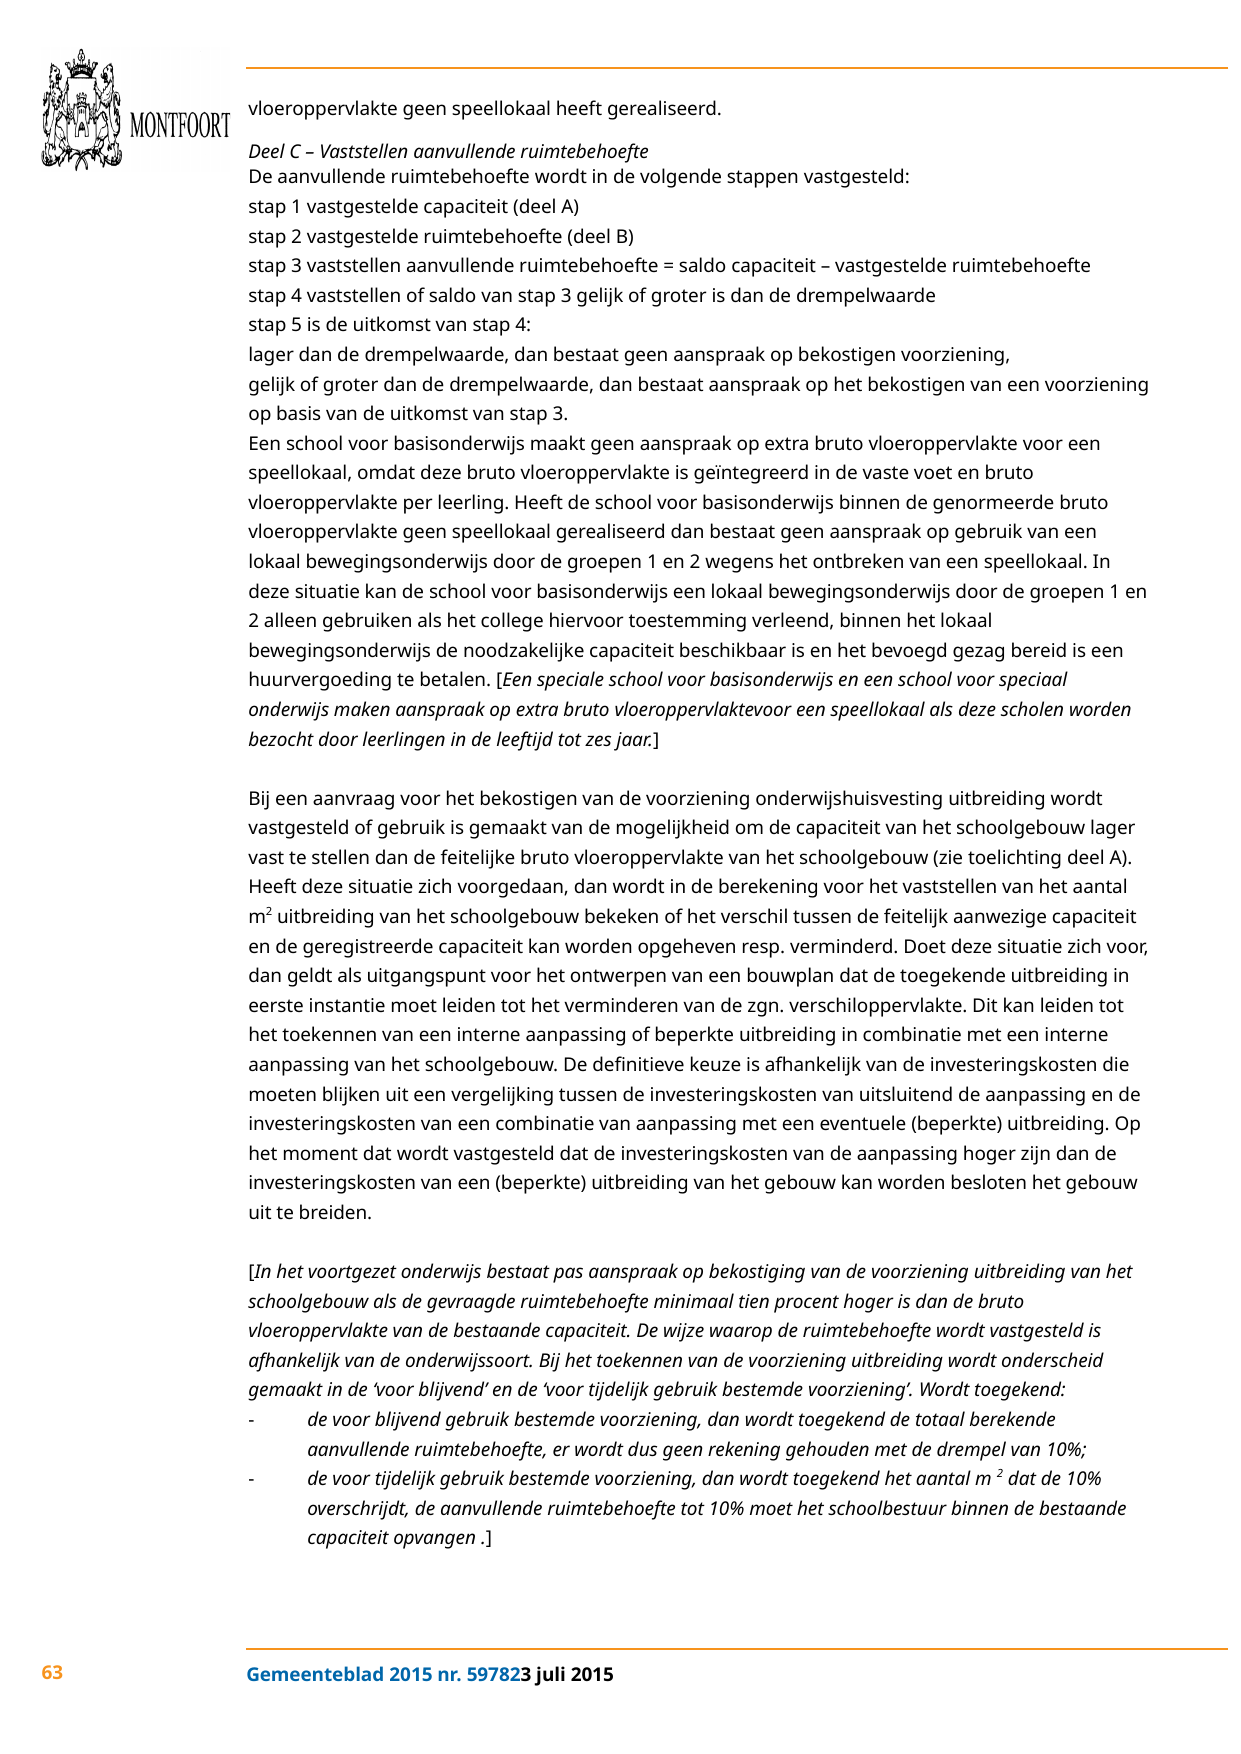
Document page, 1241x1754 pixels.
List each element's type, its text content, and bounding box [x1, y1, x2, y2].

text lager dan de drempelwaarde, dan bestaat geen aanspraak op bekostigen voorziening, [248, 341, 1152, 367]
text stap 2 vastgestelde ruimtebehoefte (deel B) [248, 223, 1152, 248]
text stap 4 vaststellen of saldo van stap 3 gelijk of groter is dan de drempelwaarde [248, 282, 1152, 308]
text Bij een aanvraag voor het bekostigen van de voorziening onderwijshuisvesting uitbreiding wordt vastgesteld of gebruik is gemaakt van de mogelijkheid om de capaciteit van het schoolgebouw lager vast te stellen dan de feitelijke bruto vloeroppervlakte van het schoolgebouw (zie toelichting deel A). Heeft deze situatie zich voorgedaan, dan wordt in de berekening voor het vaststellen van het aantal m2 uitbreiding van het schoolgebouw bekeken of het verschil tussen de feitelijk aanwezige capaciteit en de geregistreerde capaciteit kan worden opgeheven resp. verminderd. Doet deze situatie zich voor, dan geldt als uitgangspunt voor het ontwerpen van een bouwplan dat de toegekende uitbreiding in eerste instantie moet leiden tot het verminderen van de zgn. verschiloppervlakte. Dit kan leiden tot het toekennen van een interne aanpassing of beperkte uitbreiding in combinatie met een interne aanpassing van het schoolgebouw. De definitieve keuze is afhankelijk van de investeringskosten die moeten blijken uit een vergelijking tussen de investeringskosten van uitsluitend de aanpassing en de investeringskosten van een combinatie van aanpassing met een eventuele (beperkte) uitbreiding. Op het moment dat wordt vastgesteld dat de investeringskosten van de aanpassing hoger zijn dan de investeringskosten van een (beperkte) uitbreiding van het gebouw kan worden besloten het gebouw uit te breiden. [248, 785, 1152, 1225]
text gelijk of groter dan de drempelwaarde, dan bestaat aanspraak op het bekostigen van een voorziening op basis van de uitkomst van stap 3. [248, 371, 1152, 426]
text vloeroppervlakte geen speellokaal heeft gerealiseerd. [248, 95, 1152, 121]
list de voor blijvend gebruik bestemde voorziening, dan wordt toegekend de totaal berekende aanvullende ruimtebehoefte, er wordt dus geen rekening gehouden met de drempel van 10%; [248, 1406, 1152, 1461]
text stap 3 vaststellen aanvullende ruimtebehoefte = saldo capaciteit – vastgestelde ruimtebehoefte [248, 252, 1152, 278]
list de voor tijdelijk gebruik bestemde voorziening, dan wordt toegekend het aantal m 2 dat de 10% overschrijdt, de aanvullende ruimtebehoefte tot 10% moet het schoolbestuur binnen de bestaande capaciteit opvangen .] [248, 1465, 1152, 1550]
text [In het voortgezet onderwijs bestaat pas aanspraak op bekostiging van de voorziening uitbreiding van het schoolgebouw als de gevraagde ruimtebehoefte minimaal tien procent hoger is dan de bruto vloeroppervlakte van de bestaande capaciteit. De wijze waarop de ruimtebehoefte wordt vastgesteld is afhankelijk van de onderwijssoort. Bij het toekennen van de voorziening uitbreiding wordt onderscheid gemaakt in de ‘voor blijvend’ en de ‘voor tijdelijk gebruik bestemde voorziening’. Wordt toegekend: [248, 1258, 1152, 1402]
picture [41, 47, 231, 172]
text stap 1 vastgestelde capaciteit (deel A) [248, 193, 1152, 219]
text stap 5 is de uitkomst van stap 4: [248, 312, 1152, 337]
text De aanvullende ruimtebehoefte wordt in de volgende stappen vastgesteld: [248, 164, 1152, 189]
text Deel C – Vaststellen aanvullende ruimtebehoefte [248, 138, 1152, 164]
text Een school voor basisonderwijs maakt geen aanspraak op extra bruto vloeroppervlakte voor een speellokaal, omdat deze bruto vloeroppervlakte is geïntegreerd in de vaste voet en bruto vloeroppervlakte per leerling. Heeft de school voor basisonderwijs binnen de genormeerde bruto vloeroppervlakte geen speellokaal gerealiseerd dan bestaat geen aanspraak op gebruik van een lokaal bewegingsonderwijs door de groepen 1 en 2 wegens het ontbreken van een speellokaal. In deze situatie kan de school voor basisonderwijs een lokaal bewegingsonderwijs door de groepen 1 en 2 alleen gebruiken als het college hiervoor toestemming verleend, binnen het lokaal bewegingsonderwijs de noodzakelijke capaciteit beschikbaar is en het bevoegd gezag bereid is een huurvergoeding te betalen. [Een speciale school voor basisonderwijs en een school voor speciaal onderwijs maken aanspraak op extra bruto vloeroppervlaktevoor een speellokaal als deze scholen worden bezocht door leerlingen in de leeftijd tot zes jaar.] [248, 430, 1152, 751]
